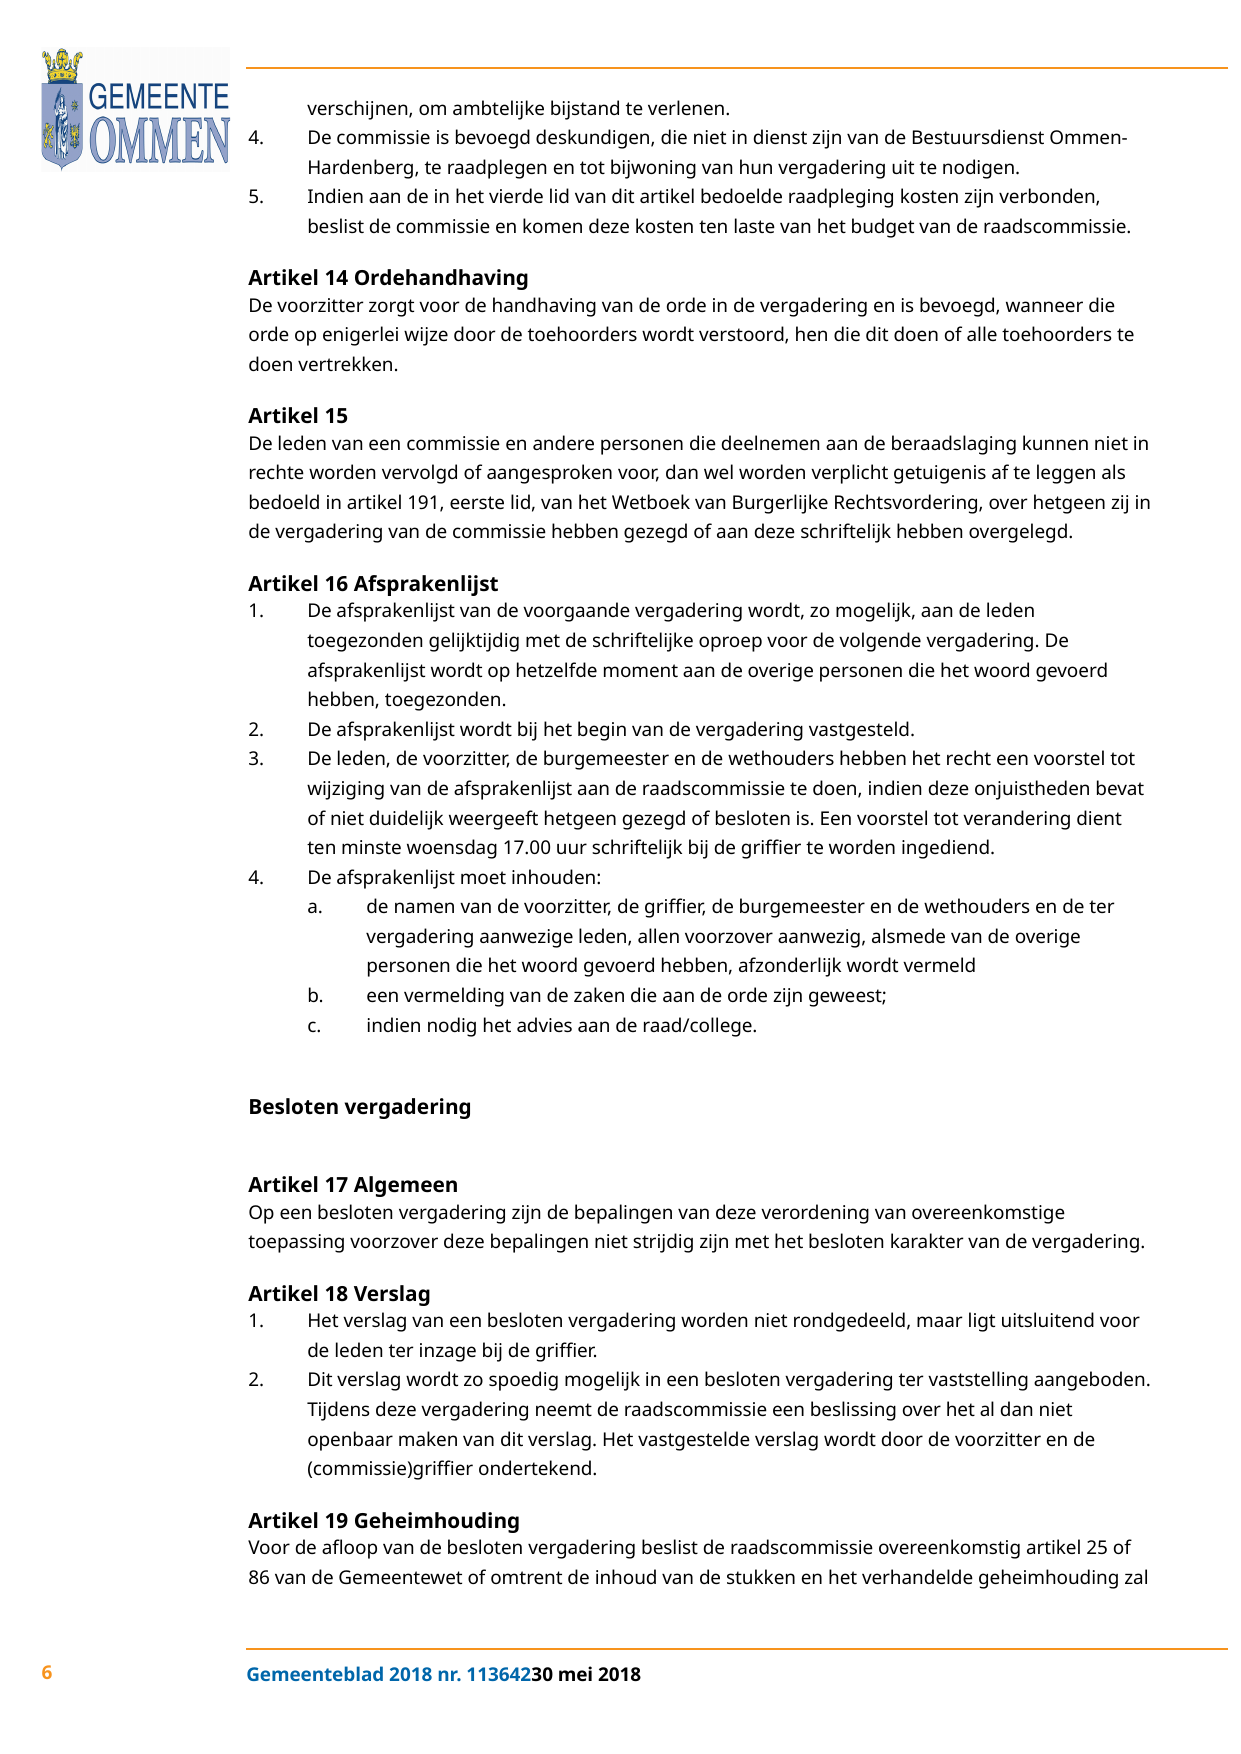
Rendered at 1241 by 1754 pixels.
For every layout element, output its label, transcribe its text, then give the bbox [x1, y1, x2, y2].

text De voorzitter zorgt voor de handhaving van de orde in de vergadering en is bevoegd, wanneer die orde op enigerlei wijze door de toehoorders wordt verstoord, hen die dit doen of alle toehoorders te doen vertrekken. [248, 292, 1152, 377]
text Artikel 16 Afsprakenlijst [248, 569, 1152, 598]
text Artikel 19 Geheimhouding [248, 1506, 1152, 1534]
picture [41, 47, 231, 172]
list Indien aan de in het vierde lid van dit artikel bedoelde raadpleging kosten zijn verbonden, beslist de commissie en komen deze kosten ten laste van het budget van de raadscommissie. [248, 183, 1152, 239]
list De afsprakenlijst van de voorgaande vergadering wordt, zo mogelijk, aan de leden toegezonden gelijktijdig met de schriftelijke oproep voor de volgende vergadering. De afsprakenlijst wordt op hetzelfde moment aan de overige personen die het woord gevoerd hebben, toegezonden. [248, 598, 1152, 712]
list De afsprakenlijst moet inhouden: [248, 864, 1152, 889]
text De leden van een commissie en andere personen die deelnemen aan de beraadslaging kunnen niet in rechte worden vervolgd of aangesproken voor, dan wel worden verplicht getuigenis af te leggen als bedoeld in artikel 191, eerste lid, van het Wetboek van Burgerlijke Rechtsvordering, over hetgeen zij in de vergadering van de commissie hebben gezegd of aan deze schriftelijk hebben overgelegd. [248, 430, 1152, 544]
list verschijnen, om ambtelijke bijstand te verlenen. [248, 95, 1152, 121]
list De commissie is bevoegd deskundigen, die niet in dienst zijn van de Bestuursdienst Ommen-Hardenberg, te raadplegen en tot bijwoning van hun vergadering uit te nodigen. [248, 124, 1152, 180]
list Het verslag van een besloten vergadering worden niet rondgedeeld, maar ligt uitsluitend voor de leden ter inzage bij de griffier. [248, 1307, 1152, 1363]
list een vermelding van de zaken die aan de orde zijn geweest; [307, 982, 1152, 1008]
list De leden, de voorzitter, de burgemeester en de wethouders hebben het recht een voorstel tot wijziging van de afsprakenlijst aan de raadscommissie te doen, indien deze onjuistheden bevat of niet duidelijk weergeeft hetgeen gezegd of besloten is. Een voorstel tot verandering dient ten minste woensdag 17.00 uur schriftelijk bij de griffier te worden ingediend. [248, 746, 1152, 860]
text Artikel 14 Ordehandhaving [248, 263, 1152, 292]
text Besloten vergadering [248, 1092, 1152, 1120]
text Artikel 18 Verslag [248, 1279, 1152, 1307]
text Artikel 15 [248, 402, 1152, 430]
list Dit verslag wordt zo spoedig mogelijk in een besloten vergadering ter vaststelling aangeboden. Tijdens deze vergadering neemt de raadscommissie een beslissing over het al dan niet openbaar maken van dit verslag. Het vastgestelde verslag wordt door de voorzitter en de (commissie)griffier ondertekend. [248, 1367, 1152, 1481]
text Voor de afloop van de besloten vergadering beslist de raadscommissie overeenkomstig artikel 25 of 86 van de Gemeentewet of omtrent de inhoud van de stukken en het verhandelde geheimhouding zal [248, 1534, 1152, 1589]
list de namen van de voorzitter, de griffier, de burgemeester en de wethouders en de ter vergadering aanwezige leden, allen voorzover aanwezig, alsmede van de overige personen die het woord gevoerd hebben, afzonderlijk wordt vermeld [307, 893, 1152, 978]
list indien nodig het advies aan de raad/college. [307, 1012, 1152, 1037]
text Op een besloten vergadering zijn de bepalingen van deze verordening van overeenkomstige toepassing voorzover deze bepalingen niet strijdig zijn met het besloten karakter van de vergadering. [248, 1199, 1152, 1254]
text Artikel 17 Algemeen [248, 1171, 1152, 1199]
list De afsprakenlijst wordt bij het begin van de vergadering vastgesteld. [248, 716, 1152, 742]
